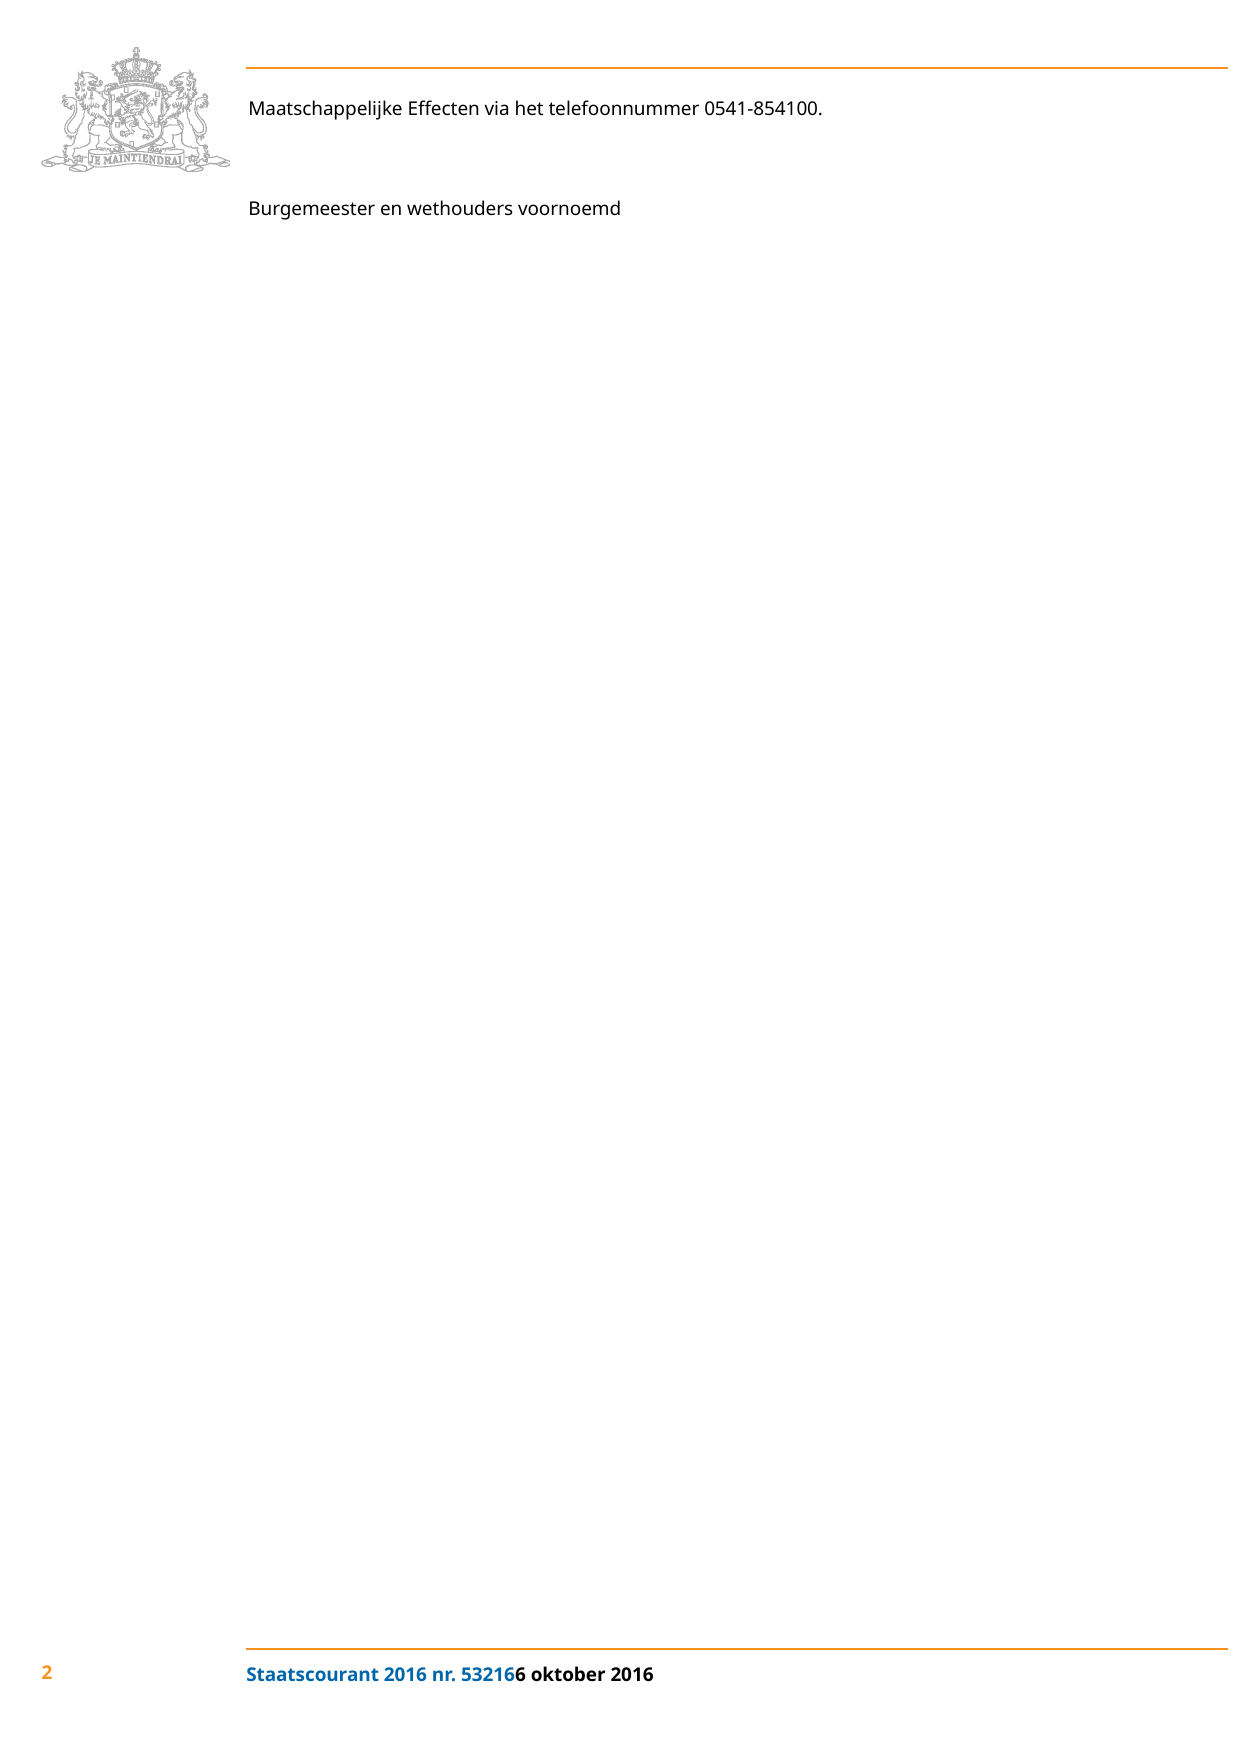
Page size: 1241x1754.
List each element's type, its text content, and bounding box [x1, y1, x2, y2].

text Burgemeester en wethouders voornoemd [248, 196, 1152, 221]
picture [41, 47, 231, 172]
text Maatschappelijke Effecten via het telefoonnummer 0541-854100. [248, 95, 1152, 121]
